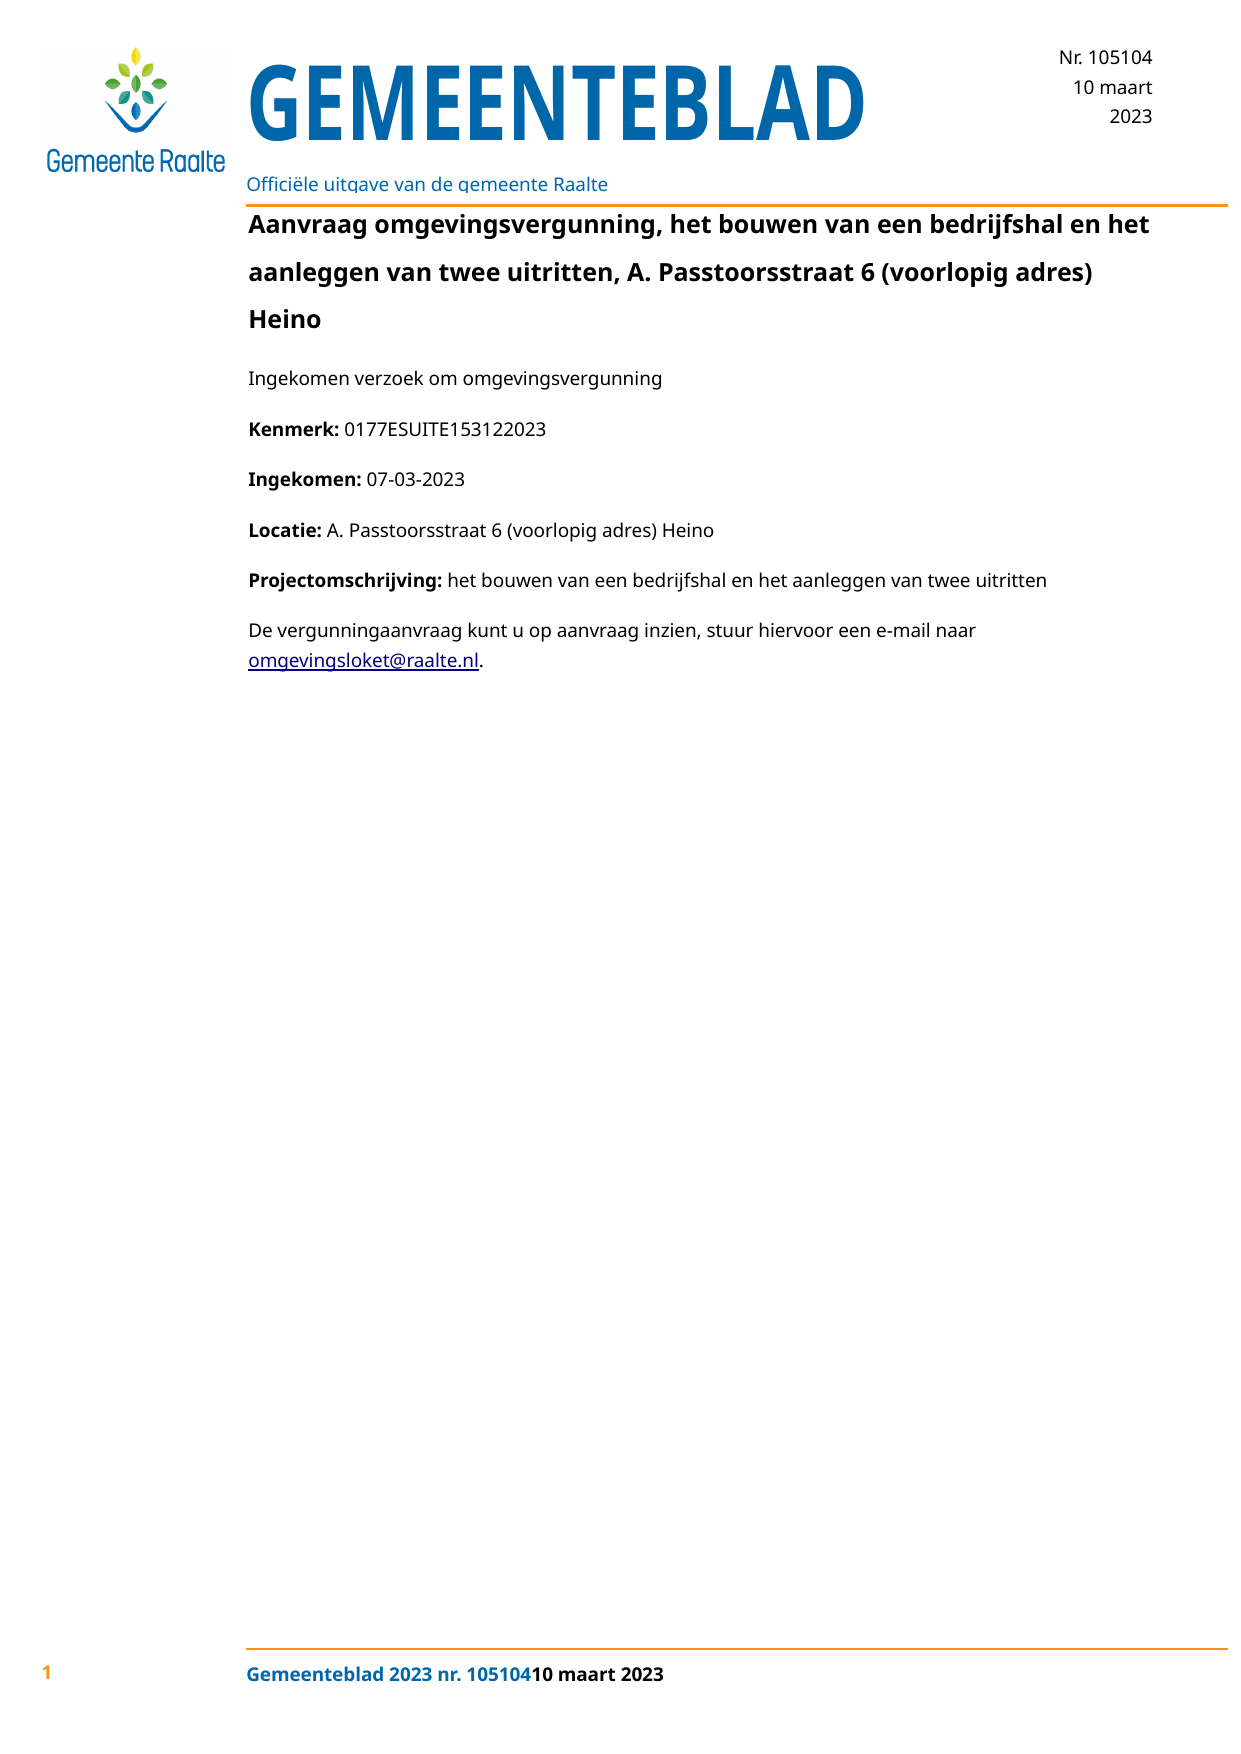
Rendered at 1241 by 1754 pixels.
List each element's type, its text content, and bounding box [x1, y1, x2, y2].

text Ingekomen verzoek om omgevingsvergunning [248, 366, 1152, 391]
text Ingekomen: 07-03-2023 [248, 466, 1152, 492]
picture [41, 47, 231, 172]
text Projectomschrijving: het bouwen van een bedrijfshal en het aanleggen van twee uitritten [248, 567, 1152, 593]
text Locatie: A. Passtoorsstraat 6 (voorlopig adres) Heino [248, 517, 1152, 542]
text Aanvraag omgevingsvergunning, het bouwen van een bedrijfshal en het aanleggen van twee uitritten, A. Passtoorsstraat 6 (voorlopig adres) Heino [248, 207, 1152, 336]
text De vergunningaanvraag kunt u op aanvraag inzien, stuur hiervoor een e-mail naar omgevingsloket@raalte.nl. [248, 618, 1152, 673]
text Kenmerk: 0177ESUITE153122023 [248, 416, 1152, 442]
